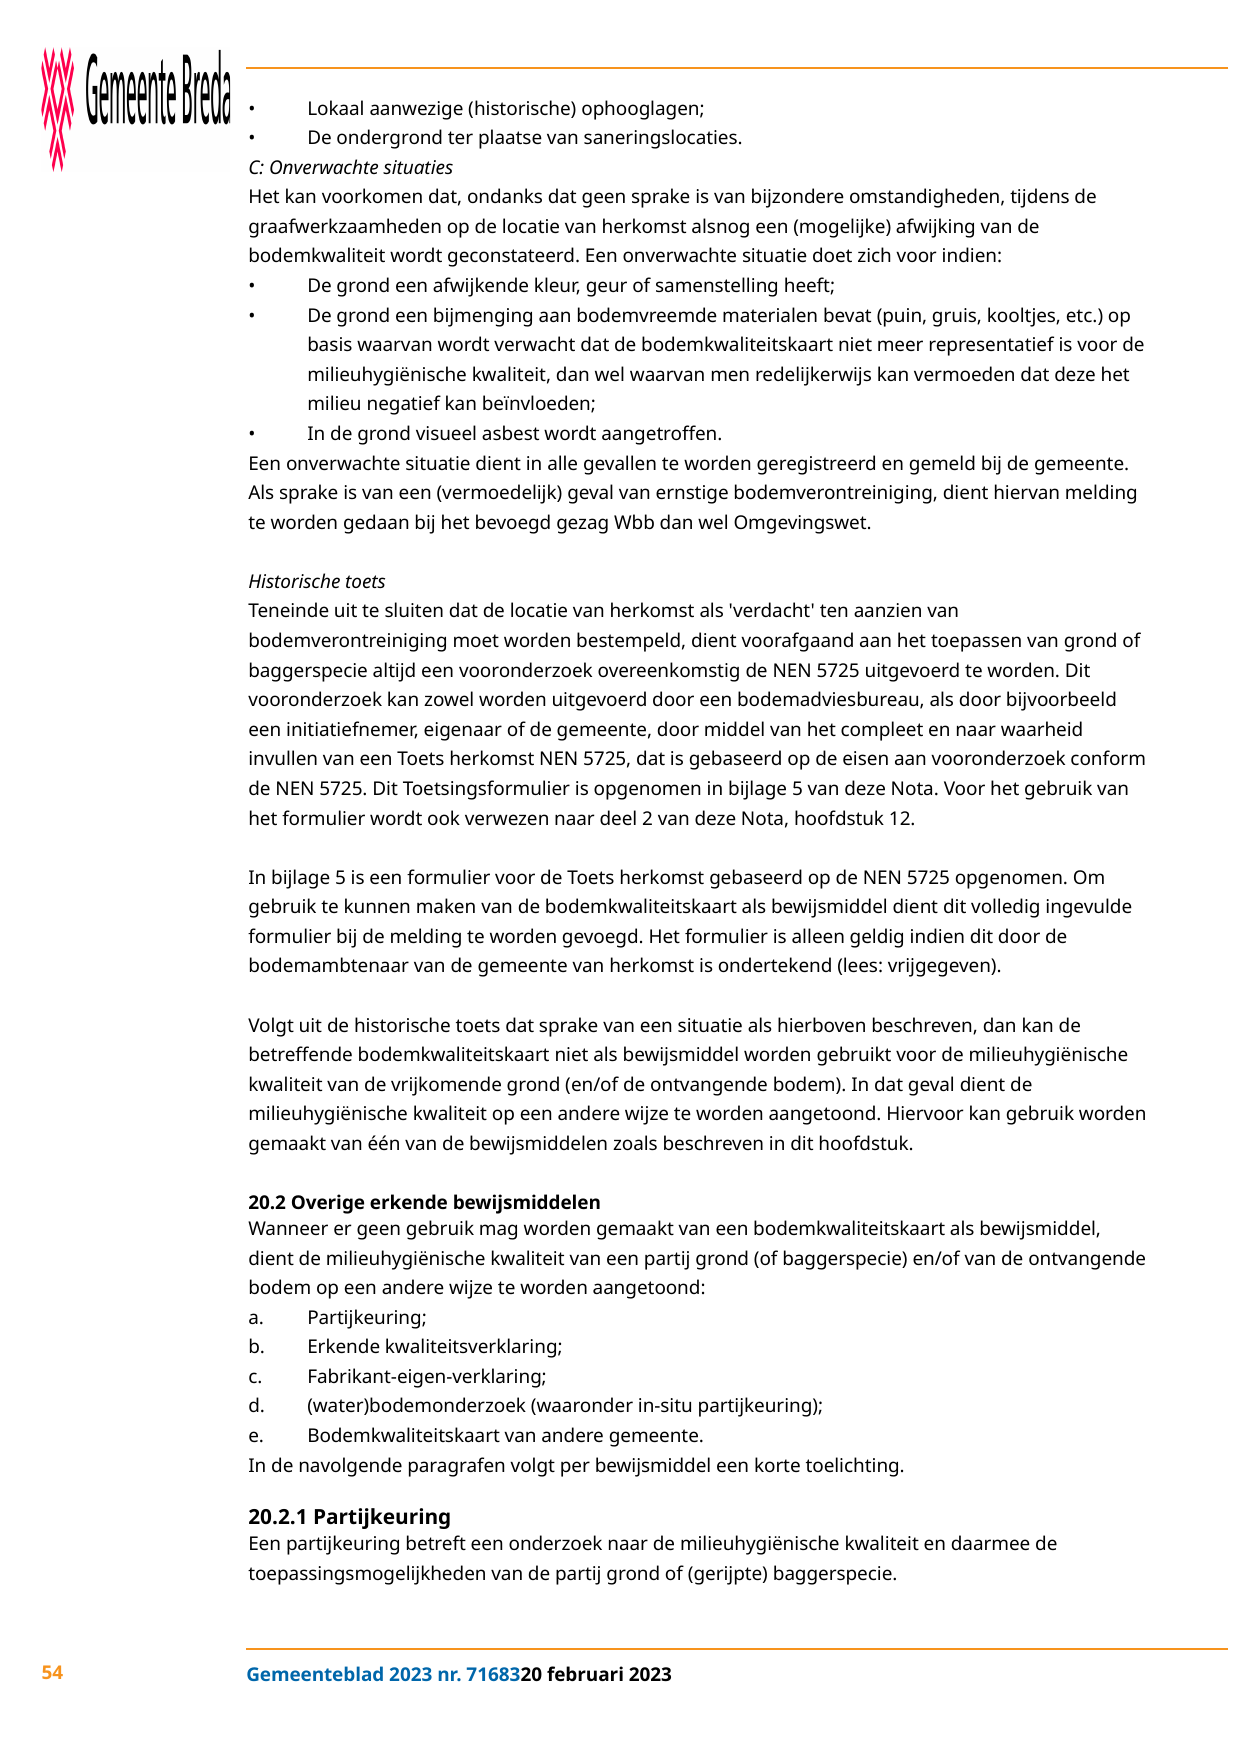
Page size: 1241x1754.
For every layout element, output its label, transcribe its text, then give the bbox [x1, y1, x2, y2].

list De ondergrond ter plaatse van saneringslocaties. [248, 124, 1152, 150]
list Fabrikant-eigen-verklaring; [248, 1363, 1152, 1389]
list De grond een bijmenging aan bodemvreemde materialen bevat (puin, gruis, kooltjes, etc.) op basis waarvan wordt verwacht dat de bodemkwaliteitskaart niet meer representatief is voor de milieuhygiënische kwaliteit, dan wel waarvan men redelijkerwijs kan vermoeden dat deze het milieu negatief kan beïnvloeden; [248, 302, 1152, 416]
list Erkende kwaliteitsverklaring; [248, 1333, 1152, 1359]
text Een onverwachte situatie dient in alle gevallen te worden geregistreerd en gemeld bij de gemeente. Als sprake is van een (vermoedelijk) geval van ernstige bodemverontreiniging, dient hiervan melding te worden gedaan bij het bevoegd gezag Wbb dan wel Omgevingswet. [248, 450, 1152, 535]
list In de grond visueel asbest wordt aangetroffen. [248, 420, 1152, 446]
text Volgt uit de historische toets dat sprake van een situatie als hierboven beschreven, dan kan de betreffende bodemkwaliteitskaart niet als bewijsmiddel worden gebruikt voor de milieuhygiënische kwaliteit van de vrijkomende grond (en/of de ontvangende bodem). In dat geval dient de milieuhygiënische kwaliteit op een andere wijze te worden aangetoond. Hiervoor kan gebruik worden gemaakt van één van de bewijsmiddelen zoals beschreven in dit hoofdstuk. [248, 1012, 1152, 1156]
text In de navolgende paragrafen volgt per bewijsmiddel een korte toelichting. [248, 1452, 1152, 1477]
text Het kan voorkomen dat, ondanks dat geen sprake is van bijzondere omstandigheden, tijdens de graafwerkzaamheden op de locatie van herkomst alsnog een (mogelijke) afwijking van de bodemkwaliteit wordt geconstateerd. Een onverwachte situatie doet zich voor indien: [248, 183, 1152, 268]
list Partijkeuring; [248, 1304, 1152, 1329]
list De grond een afwijkende kleur, geur of samenstelling heeft; [248, 272, 1152, 298]
list Bodemkwaliteitskaart van andere gemeente. [248, 1422, 1152, 1448]
list Lokaal aanwezige (historische) ophooglagen; [248, 95, 1152, 121]
text Wanneer er geen gebruik mag worden gemaakt van een bodemkwaliteitskaart als bewijsmiddel, dient de milieuhygiënische kwaliteit van een partij grond (of baggerspecie) en/of van de ontvangende bodem op een andere wijze te worden aangetoond: [248, 1215, 1152, 1300]
text Historische toets [248, 568, 1152, 594]
picture [41, 47, 231, 172]
text Teneinde uit te sluiten dat de locatie van herkomst als 'verdacht' ten aanzien van bodemverontreiniging moet worden bestempeld, dient voorafgaand aan het toepassen van grond of baggerspecie altijd een vooronderzoek overeenkomstig de NEN 5725 uitgevoerd te worden. Dit vooronderzoek kan zowel worden uitgevoerd door een bodemadviesbureau, als door bijvoorbeeld een initiatiefnemer, eigenaar of de gemeente, door middel van het compleet en naar waarheid invullen van een Toets herkomst NEN 5725, dat is gebaseerd op de eisen aan vooronderzoek conform de NEN 5725. Dit Toetsingsformulier is opgenomen in bijlage 5 van deze Nota. Voor het gebruik van het formulier wordt ook verwezen naar deel 2 van deze Nota, hoofdstuk 12. [248, 598, 1152, 831]
text C: Onverwachte situaties [248, 154, 1152, 180]
list (water)bodemonderzoek (waaronder in-situ partijkeuring); [248, 1393, 1152, 1418]
text 20.2.1 Partijkeuring [248, 1502, 1152, 1531]
text 20.2 Overige erkende bewijsmiddelen [248, 1189, 1152, 1215]
text Een partijkeuring betreft een onderzoek naar de milieuhygiënische kwaliteit en daarmee de toepassingsmogelijkheden van de partij grond of (gerijpte) baggerspecie. [248, 1531, 1152, 1586]
text In bijlage 5 is een formulier voor de Toets herkomst gebaseerd op de NEN 5725 opgenomen. Om gebruik te kunnen maken van de bodemkwaliteitskaart als bewijsmiddel dient dit volledig ingevulde formulier bij de melding te worden gevoegd. Het formulier is alleen geldig indien dit door de bodemambtenaar van de gemeente van herkomst is ondertekend (lees: vrijgegeven). [248, 864, 1152, 978]
